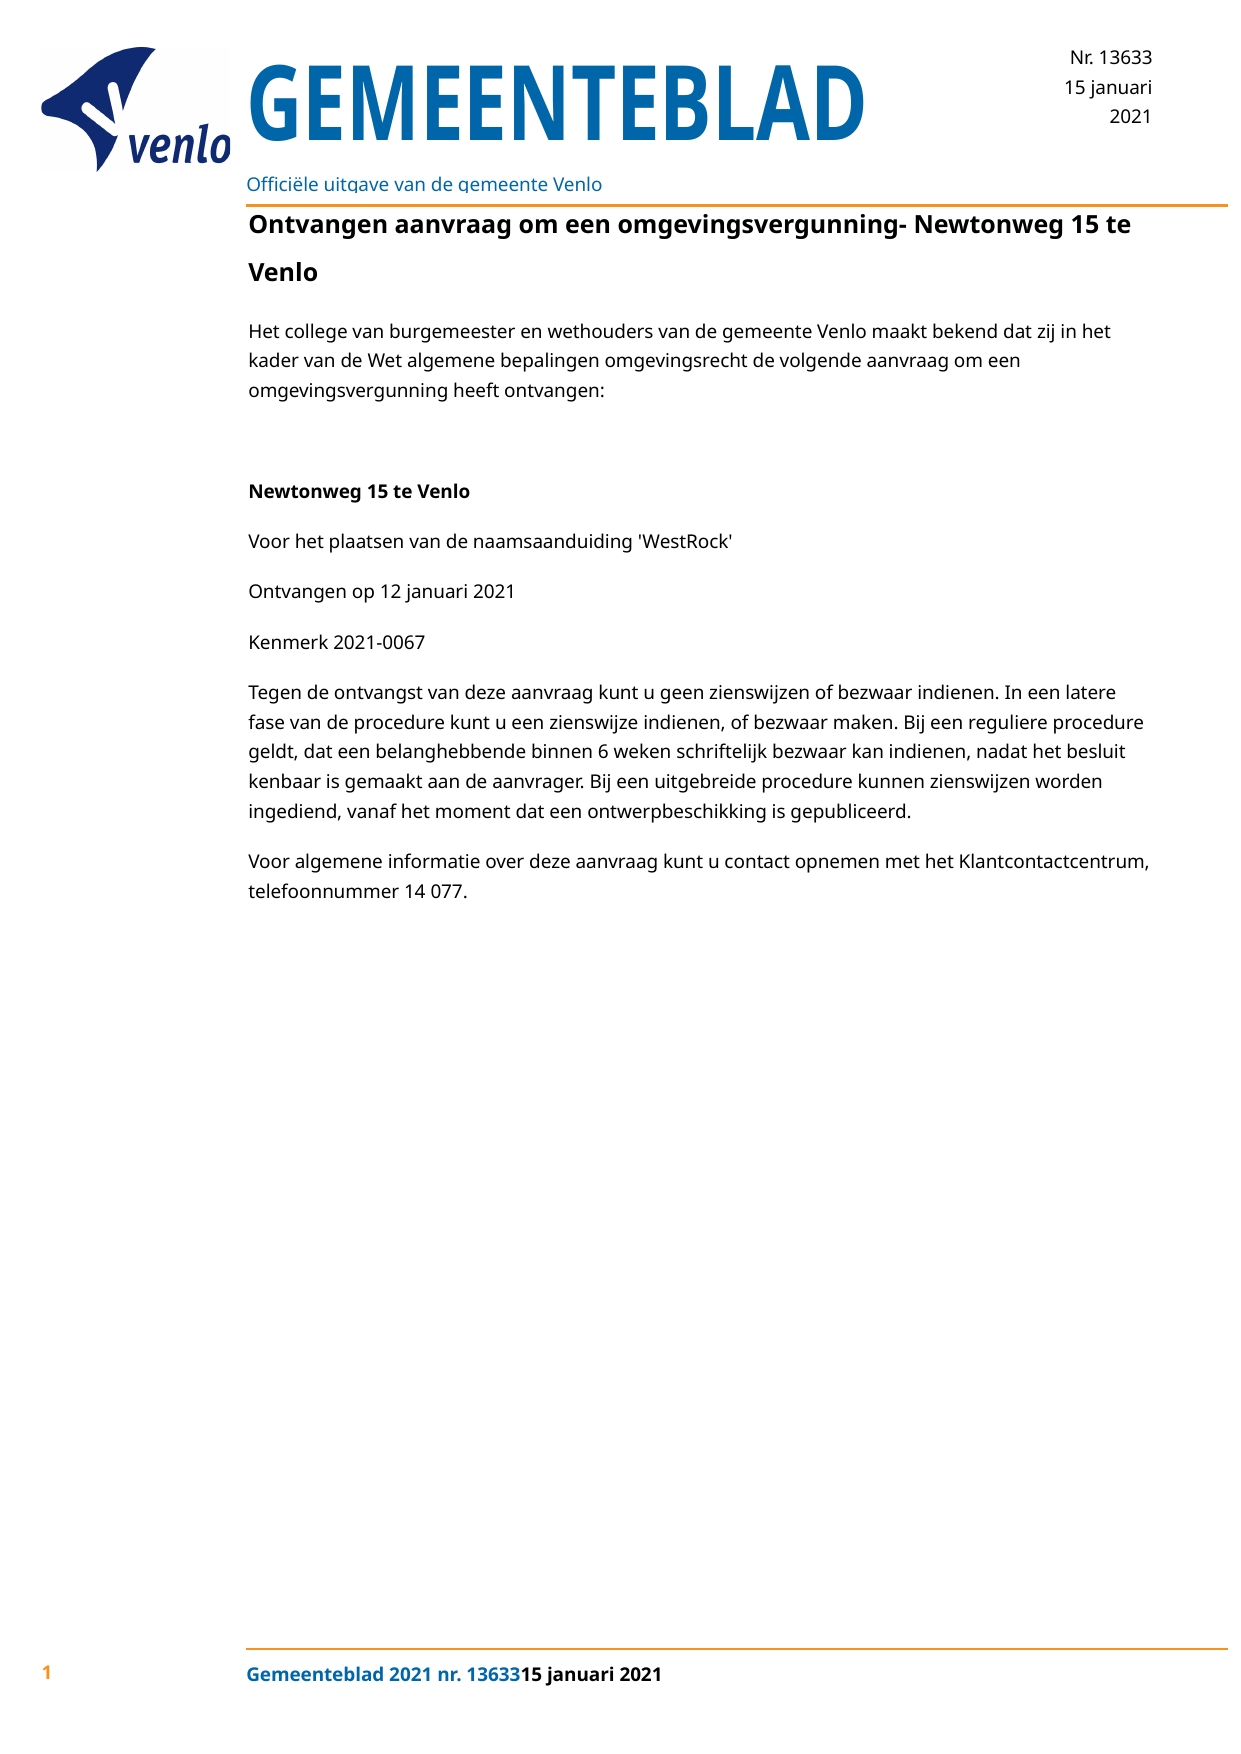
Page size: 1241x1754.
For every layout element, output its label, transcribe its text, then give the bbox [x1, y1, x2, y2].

text Het college van burgemeester en wethouders van de gemeente Venlo maakt bekend dat zij in het kader van de Wet algemene bepalingen omgevingsrecht de volgende aanvraag om een omgevingsvergunning heeft ontvangen: [248, 318, 1152, 403]
text Ontvangen aanvraag om een omgevingsvergunning- Newtonweg 15 te Venlo [248, 207, 1152, 288]
text Kenmerk 2021-0067 [248, 629, 1152, 655]
text Tegen de ontvangst van deze aanvraag kunt u geen zienswijzen of bezwaar indienen. In een latere fase van de procedure kunt u een zienswijze indienen, of bezwaar maken. Bij een reguliere procedure geldt, dat een belanghebbende binnen 6 weken schriftelijk bezwaar kan indienen, nadat het besluit kenbaar is gemaakt aan de aanvrager. Bij een uitgebreide procedure kunnen zienswijzen worden ingediend, vanaf het moment dat een ontwerpbeschikking is gepubliceerd. [248, 679, 1152, 824]
picture [41, 47, 231, 172]
text Voor algemene informatie over deze aanvraag kunt u contact opnemen met het Klantcontactcentrum, telefoonnummer 14 077. [248, 848, 1152, 904]
text Ontvangen op 12 januari 2021 [248, 579, 1152, 604]
text Voor het plaatsen van de naamsaanduiding 'WestRock' [248, 528, 1152, 554]
text Newtonweg 15 te Venlo [248, 478, 1152, 504]
